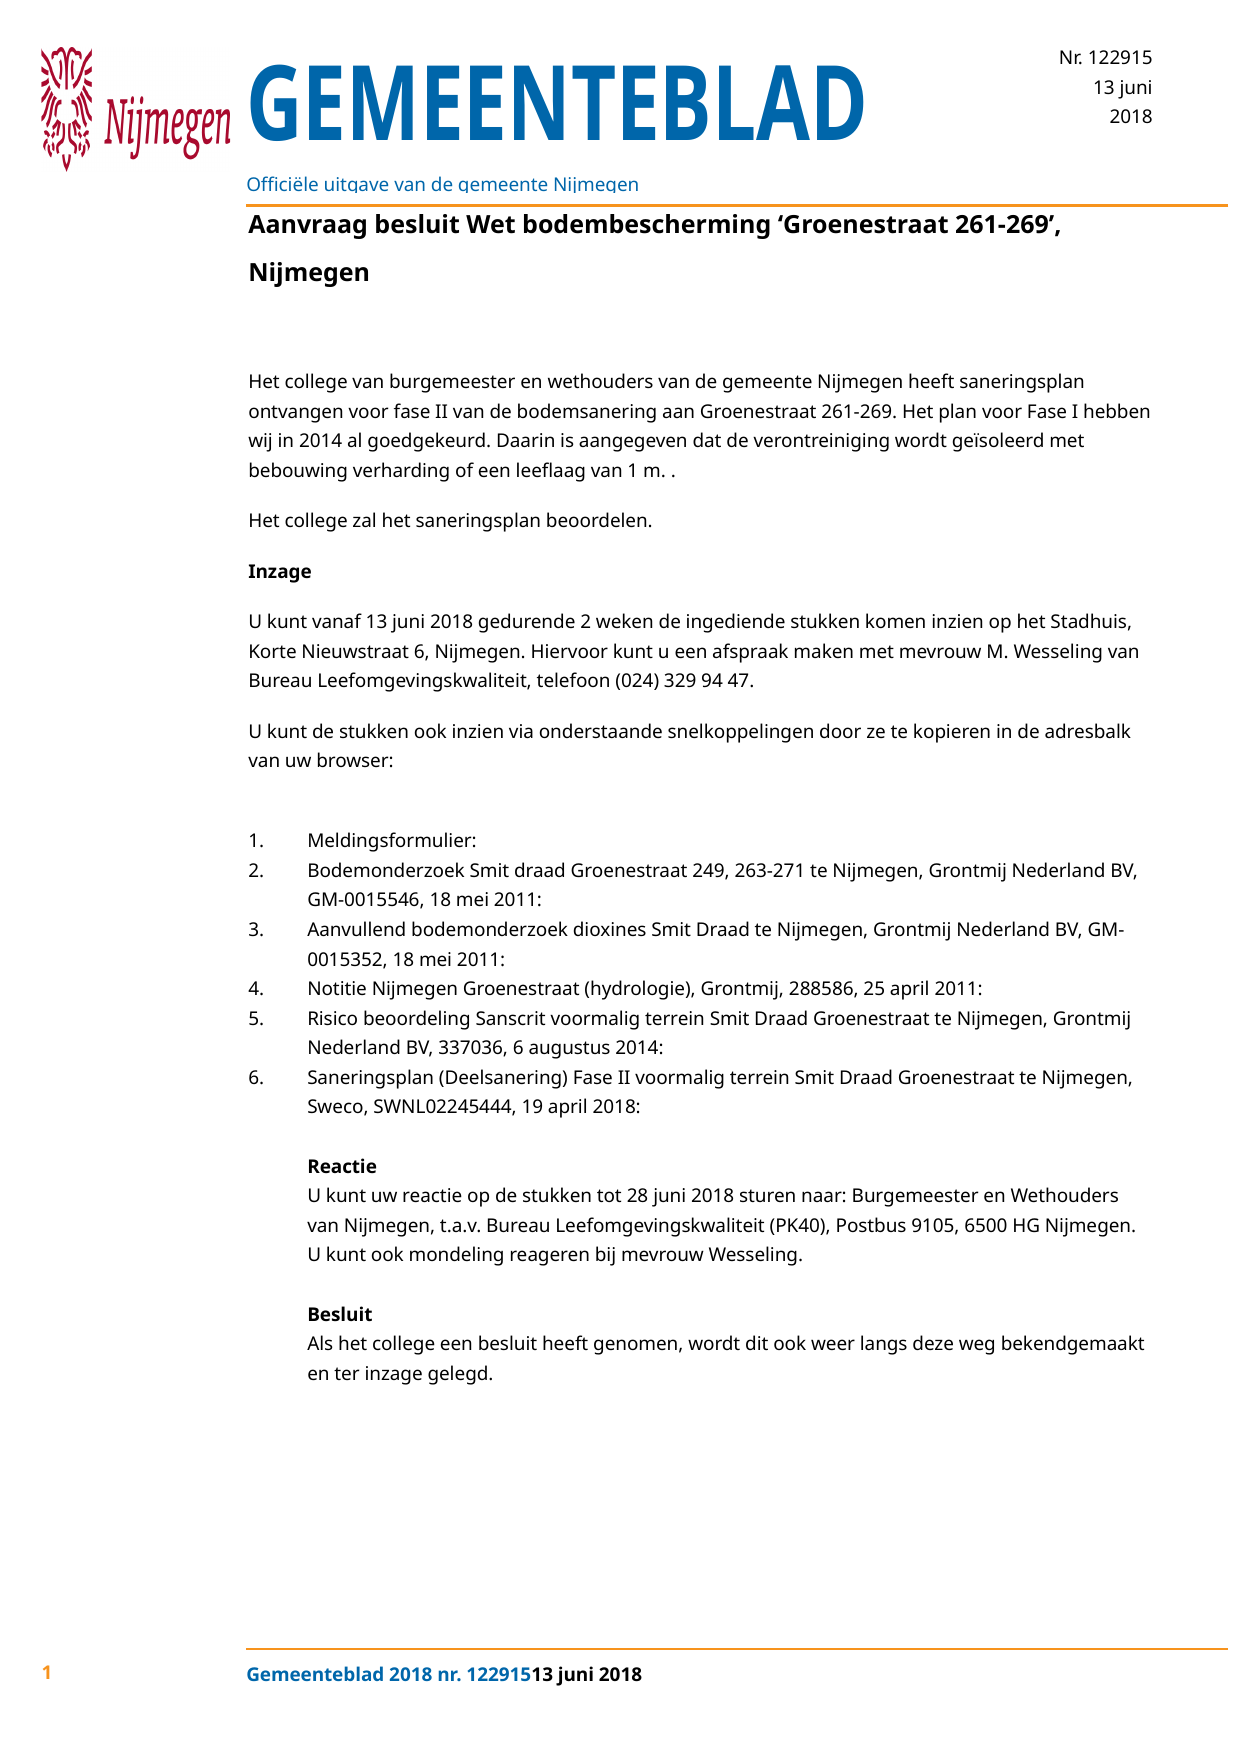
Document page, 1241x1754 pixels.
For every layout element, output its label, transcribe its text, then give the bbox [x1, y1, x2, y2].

list Reactie [248, 1153, 1152, 1179]
list Saneringsplan (Deelsanering) Fase II voormalig terrein Smit Draad Groenestraat te Nijmegen, Sweco, SWNL02245444, 19 april 2018: [248, 1064, 1152, 1119]
text Inzage [248, 558, 1152, 584]
list Notitie Nijmegen Groenestraat (hydrologie), Grontmij, 288586, 25 april 2011: [248, 975, 1152, 1001]
list Meldingsformulier: [248, 827, 1152, 853]
list Risico beoordeling Sanscrit voormalig terrein Smit Draad Groenestraat te Nijmegen, Grontmij Nederland BV, 337036, 6 augustus 2014: [248, 1005, 1152, 1060]
list Als het college een besluit heeft genomen, wordt dit ook weer langs deze weg bekendgemaakt en ter inzage gelegd. [248, 1330, 1152, 1386]
picture [41, 47, 231, 172]
text U kunt vanaf 13 juni 2018 gedurende 2 weken de ingediende stukken komen inzien op het Stadhuis, Korte Nieuwstraat 6, Nijmegen. Hiervoor kunt u een afspraak maken met mevrouw M. Wesseling van Bureau Leefomgevingskwaliteit, telefoon (024) 329 94 47. [248, 608, 1152, 693]
list Besluit [248, 1301, 1152, 1327]
list U kunt uw reactie op de stukken tot 28 juni 2018 sturen naar: Burgemeester en Wethouders van Nijmegen, t.a.v. Bureau Leefomgevingskwaliteit (PK40), Postbus 9105, 6500 HG Nijmegen. U kunt ook mondeling reageren bij mevrouw Wesseling. [248, 1182, 1152, 1267]
list Bodemonderzoek Smit draad Groenestraat 249, 263-271 te Nijmegen, Grontmij Nederland BV, GM-0015546, 18 mei 2011: [248, 857, 1152, 912]
list Aanvullend bodemonderzoek dioxines Smit Draad te Nijmegen, Grontmij Nederland BV, GM-0015352, 18 mei 2011: [248, 916, 1152, 972]
text U kunt de stukken ook inzien via onderstaande snelkoppelingen door ze te kopieren in de adresbalk van uw browser: [248, 718, 1152, 773]
text Het college van burgemeester en wethouders van de gemeente Nijmegen heeft saneringsplan ontvangen voor fase II van de bodemsanering aan Groenestraat 261-269. Het plan voor Fase I hebben wij in 2014 al goedgekeurd. Daarin is aangegeven dat de verontreiniging wordt geïsoleerd met bebouwing verharding of een leeflaag van 1 m. . [248, 368, 1152, 483]
text Het college zal het saneringsplan beoordelen. [248, 507, 1152, 533]
text Aanvraag besluit Wet bodembescherming ‘Groenestraat 261-269’, Nijmegen [248, 207, 1152, 288]
